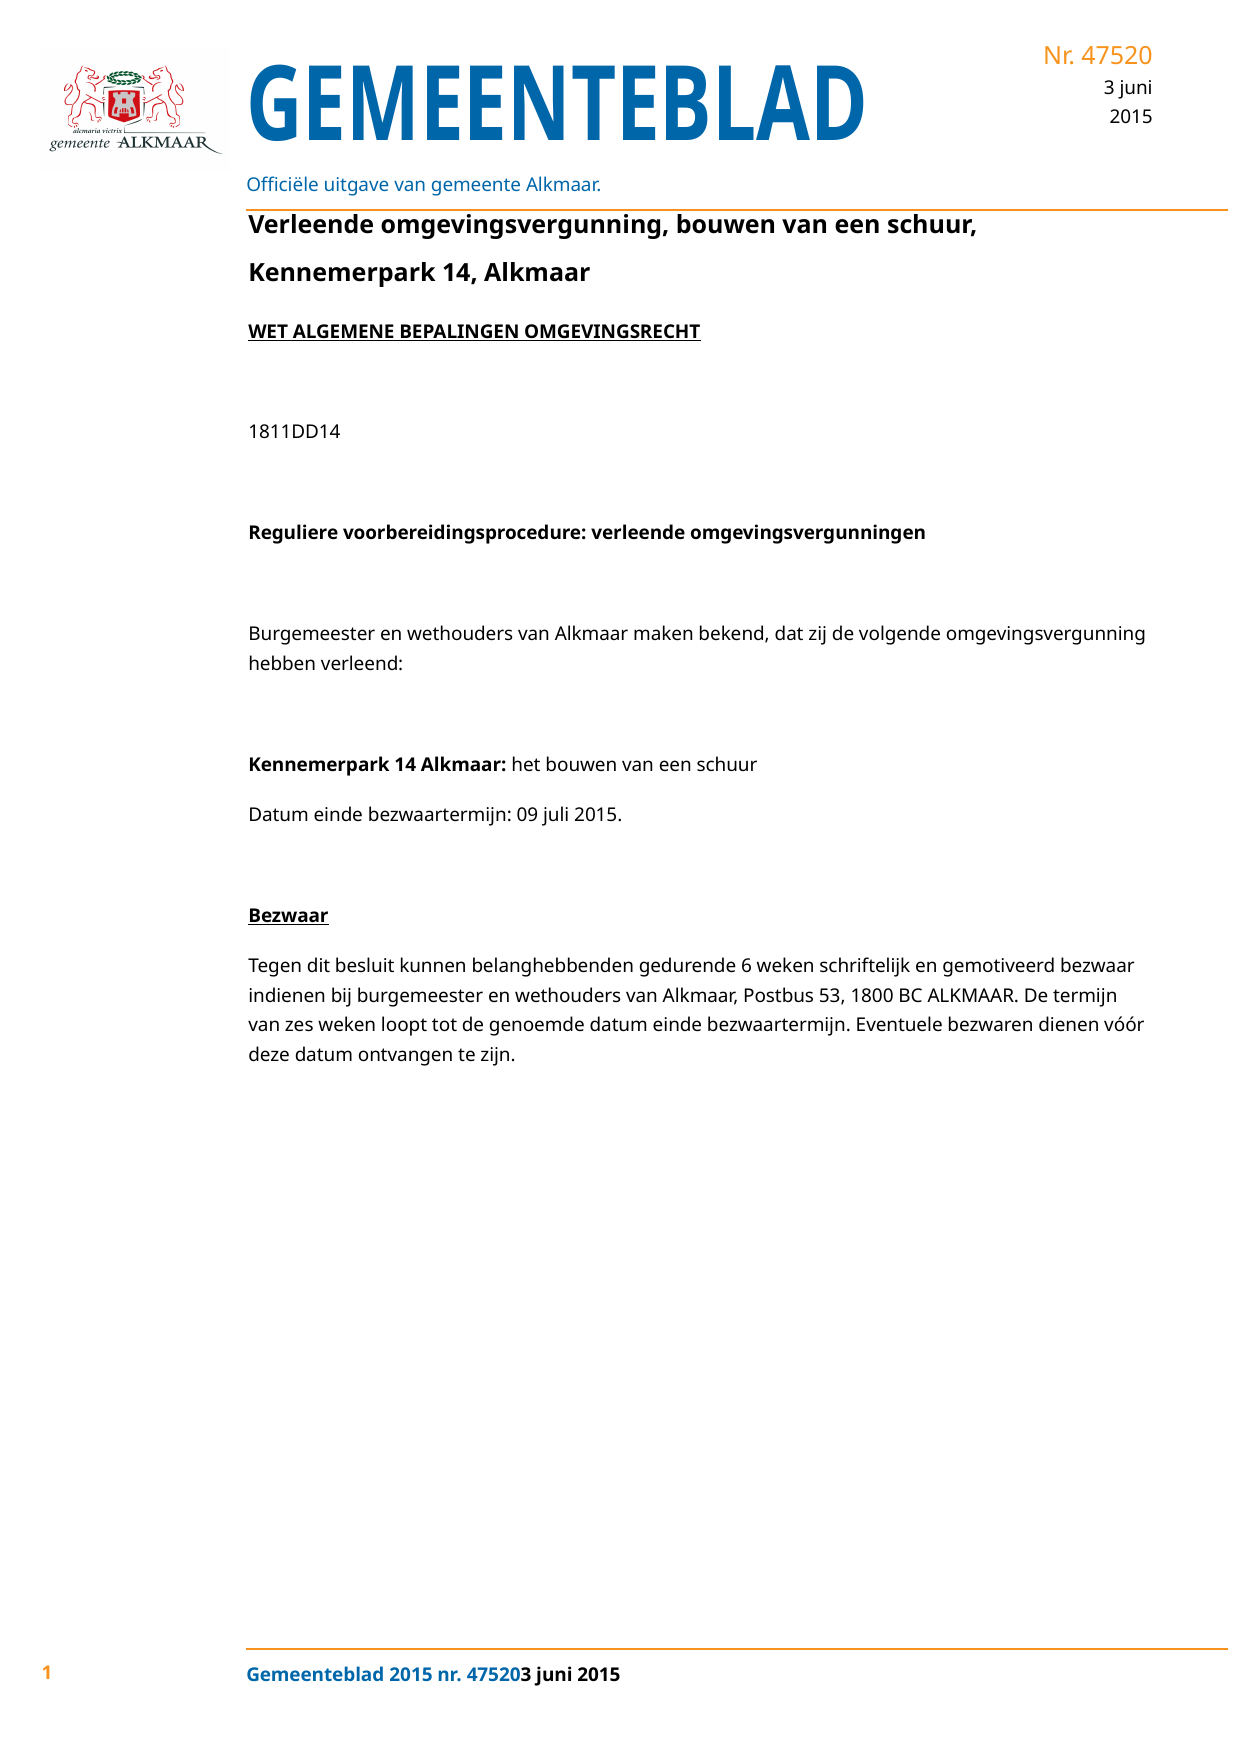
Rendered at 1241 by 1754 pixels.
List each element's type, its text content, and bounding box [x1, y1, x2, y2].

text Verleende omgevingsvergunning, bouwen van een schuur, Kennemerpark 14, Alkmaar [248, 211, 1152, 288]
text Bezwaar [248, 902, 1152, 928]
text Burgemeester en wethouders van Alkmaar maken bekend, dat zij de volgende omgevingsvergunning hebben verleend: [248, 620, 1152, 676]
text Tegen dit besluit kunnen belanghebbenden gedurende 6 weken schriftelijk en gemotiveerd bezwaar indienen bij burgemeester en wethouders van Alkmaar, Postbus 53, 1800 BC ALKMAAR. De termijn van zes weken loopt tot de genoemde datum einde bezwaartermijn. Eventuele bezwaren dienen vóór deze datum ontvangen te zijn. [248, 952, 1152, 1067]
picture [41, 47, 231, 172]
text WET ALGEMENE BEPALINGEN OMGEVINGSRECHT [248, 318, 1152, 344]
text 1811DD14 [248, 419, 1152, 444]
text Reguliere voorbereidingsprocedure: verleende omgevingsvergunningen [248, 519, 1152, 545]
text Datum einde bezwaartermijn: 09 juli 2015. [248, 801, 1152, 827]
text Kennemerpark 14 Alkmaar: het bouwen van een schuur [248, 751, 1152, 777]
